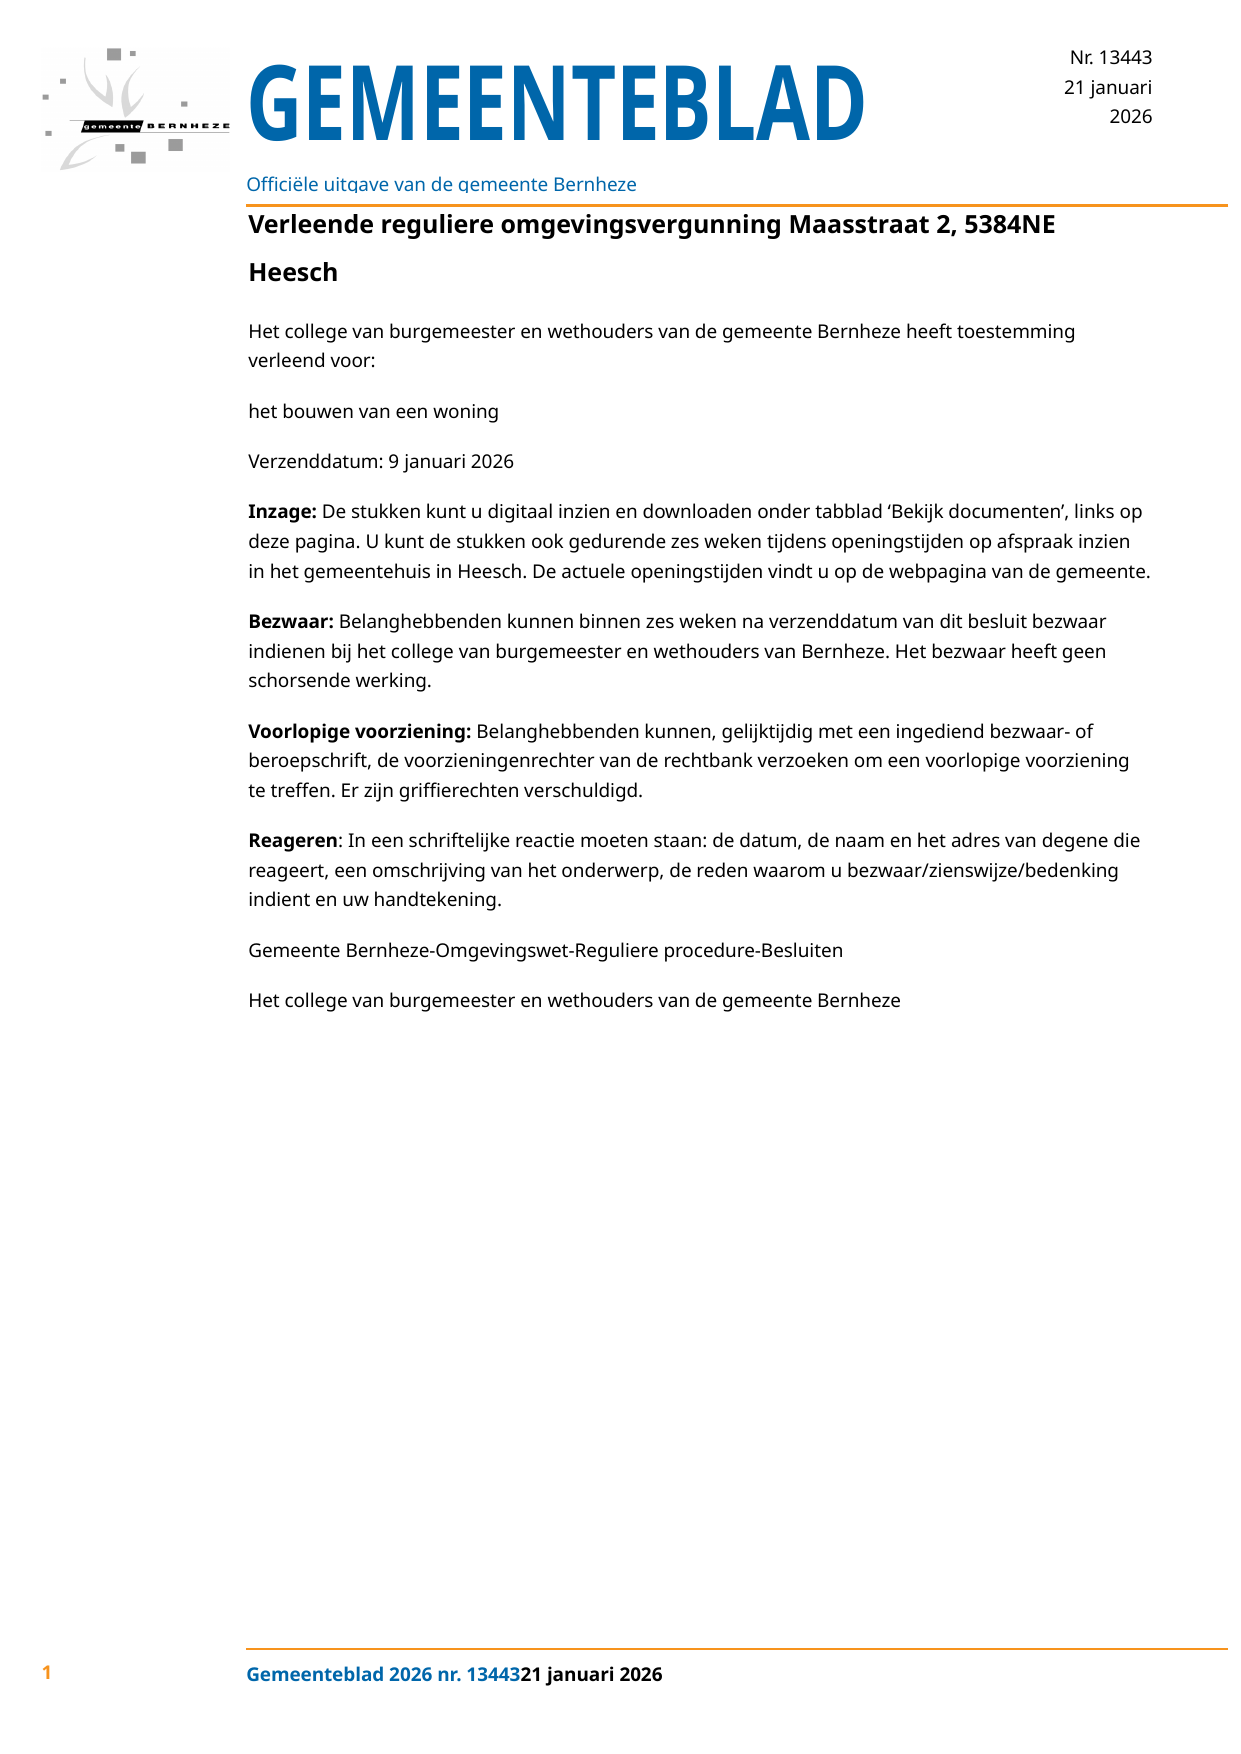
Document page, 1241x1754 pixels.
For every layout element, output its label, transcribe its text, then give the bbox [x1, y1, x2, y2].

text Verleende reguliere omgevingsvergunning Maasstraat 2, 5384NE Heesch [248, 207, 1152, 288]
text Voorlopige voorziening: Belanghebbenden kunnen, gelijktijdig met een ingediend bezwaar- of beroepschrift, de voorzieningenrechter van de rechtbank verzoeken om een voorlopige voorziening te treffen. Er zijn griffierechten verschuldigd. [248, 718, 1152, 803]
text Het college van burgemeester en wethouders van de gemeente Bernheze [248, 987, 1152, 1013]
picture [41, 47, 231, 172]
text Bezwaar: Belanghebbenden kunnen binnen zes weken na verzenddatum van dit besluit bezwaar indienen bij het college van burgemeester en wethouders van Bernheze. Het bezwaar heeft geen schorsende werking. [248, 608, 1152, 693]
text Inzage: De stukken kunt u digitaal inzien en downloaden onder tabblad ‘Bekijk documenten’, links op deze pagina. U kunt de stukken ook gedurende zes weken tijdens openingstijden op afspraak inzien in het gemeentehuis in Heesch. De actuele openingstijden vindt u op de webpagina van de gemeente. [248, 499, 1152, 584]
text het bouwen van een woning [248, 398, 1152, 424]
text Reageren: In een schriftelijke reactie moeten staan: de datum, de naam en het adres van degene die reageert, een omschrijving van het onderwerp, de reden waarom u bezwaar/zienswijze/bedenking indient en uw handtekening. [248, 827, 1152, 912]
text Het college van burgemeester en wethouders van de gemeente Bernheze heeft toestemming verleend voor: [248, 318, 1152, 373]
text Gemeente Bernheze-Omgevingswet-Reguliere procedure-Besluiten [248, 937, 1152, 963]
text Verzenddatum: 9 januari 2026 [248, 448, 1152, 474]
